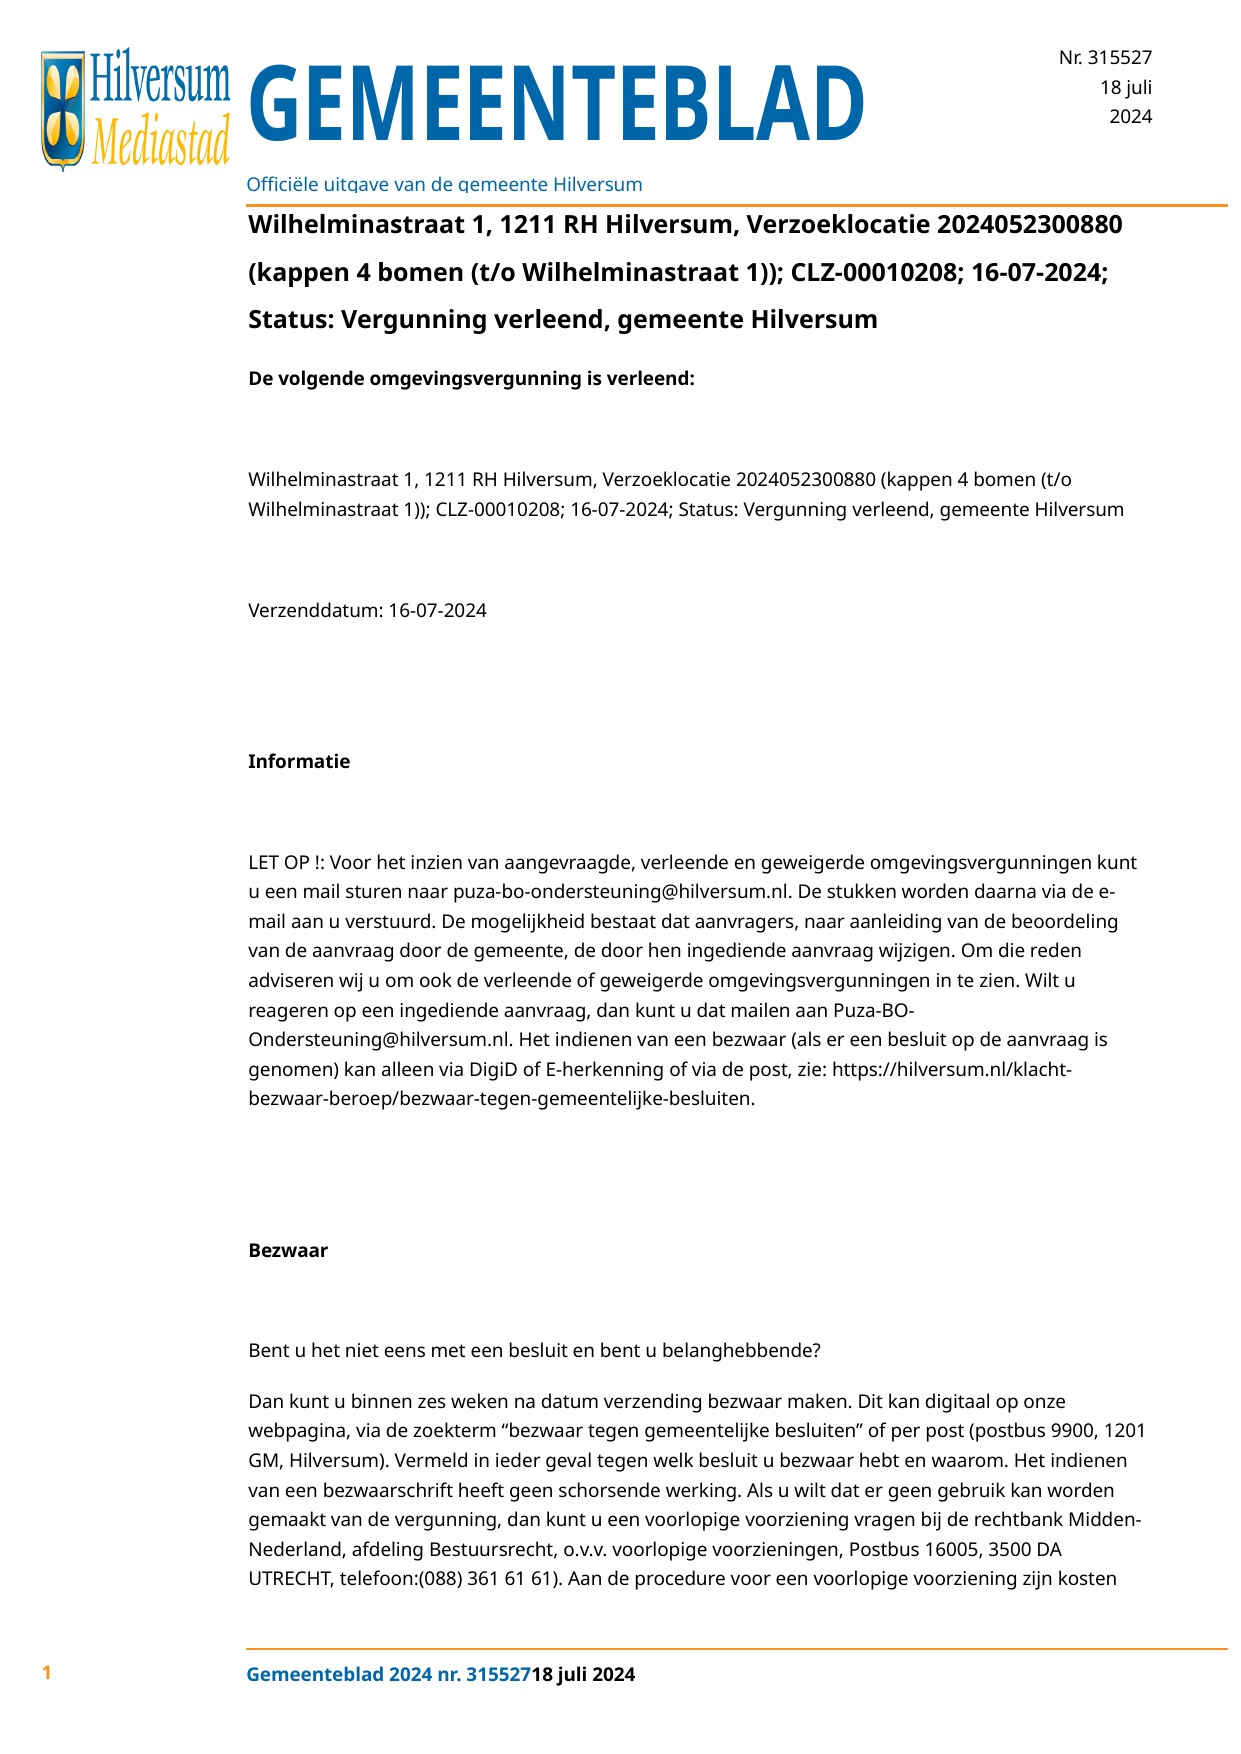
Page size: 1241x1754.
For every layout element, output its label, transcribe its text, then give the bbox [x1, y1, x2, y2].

text Dan kunt u binnen zes weken na datum verzending bezwaar maken. Dit kan digitaal op onze webpagina, via de zoekterm “bezwaar tegen gemeentelijke besluiten” of per post (postbus 9900, 1201 GM, Hilversum). Vermeld in ieder geval tegen welk besluit u bezwaar hebt en waarom. Het indienen van een bezwaarschrift heeft geen schorsende werking. Als u wilt dat er geen gebruik kan worden gemaakt van de vergunning, dan kunt u een voorlopige voorziening vragen bij de rechtbank Midden-Nederland, afdeling Bestuursrecht, o.v.v. voorlopige voorzieningen, Postbus 16005, 3500 DA UTRECHT, telefoon:(088) 361 61 61). Aan de procedure voor een voorlopige voorziening zijn kosten [248, 1388, 1152, 1591]
text De volgende omgevingsvergunning is verleend: [248, 366, 1152, 391]
picture [41, 47, 231, 172]
text Bent u het niet eens met een besluit en bent u belanghebbende? [248, 1338, 1152, 1363]
text LET OP !: Voor het inzien van aangevraagde, verleende en geweigerde omgevingsvergunningen kunt u een mail sturen naar puza-bo-ondersteuning@hilversum.nl. De stukken worden daarna via de e-mail aan u verstuurd. De mogelijkheid bestaat dat aanvragers, naar aanleiding van de beoordeling van de aanvraag door de gemeente, de door hen ingediende aanvraag wijzigen. Om die reden adviseren wij u om ook de verleende of geweigerde omgevingsvergunningen in te zien. Wilt u reageren op een ingediende aanvraag, dan kunt u dat mailen aan Puza-BO-Ondersteuning@hilversum.nl. Het indienen van een bezwaar (als er een besluit op de aanvraag is genomen) kan alleen via DigiD of E-herkenning of via de post, zie: https://hilversum.nl/klacht-bezwaar-beroep/bezwaar-tegen-gemeentelijke-besluiten. [248, 849, 1152, 1111]
text Wilhelminastraat 1, 1211 RH Hilversum, Verzoeklocatie 2024052300880 (kappen 4 bomen (t/o Wilhelminastraat 1)); CLZ-00010208; 16-07-2024; Status: Vergunning verleend, gemeente Hilversum [248, 466, 1152, 522]
text Wilhelminastraat 1, 1211 RH Hilversum, Verzoeklocatie 2024052300880 (kappen 4 bomen (t/o Wilhelminastraat 1)); CLZ-00010208; 16-07-2024; Status: Vergunning verleend, gemeente Hilversum [248, 207, 1152, 336]
text Verzenddatum: 16-07-2024 [248, 597, 1152, 622]
text Informatie [248, 748, 1152, 774]
text Bezwaar [248, 1237, 1152, 1262]
